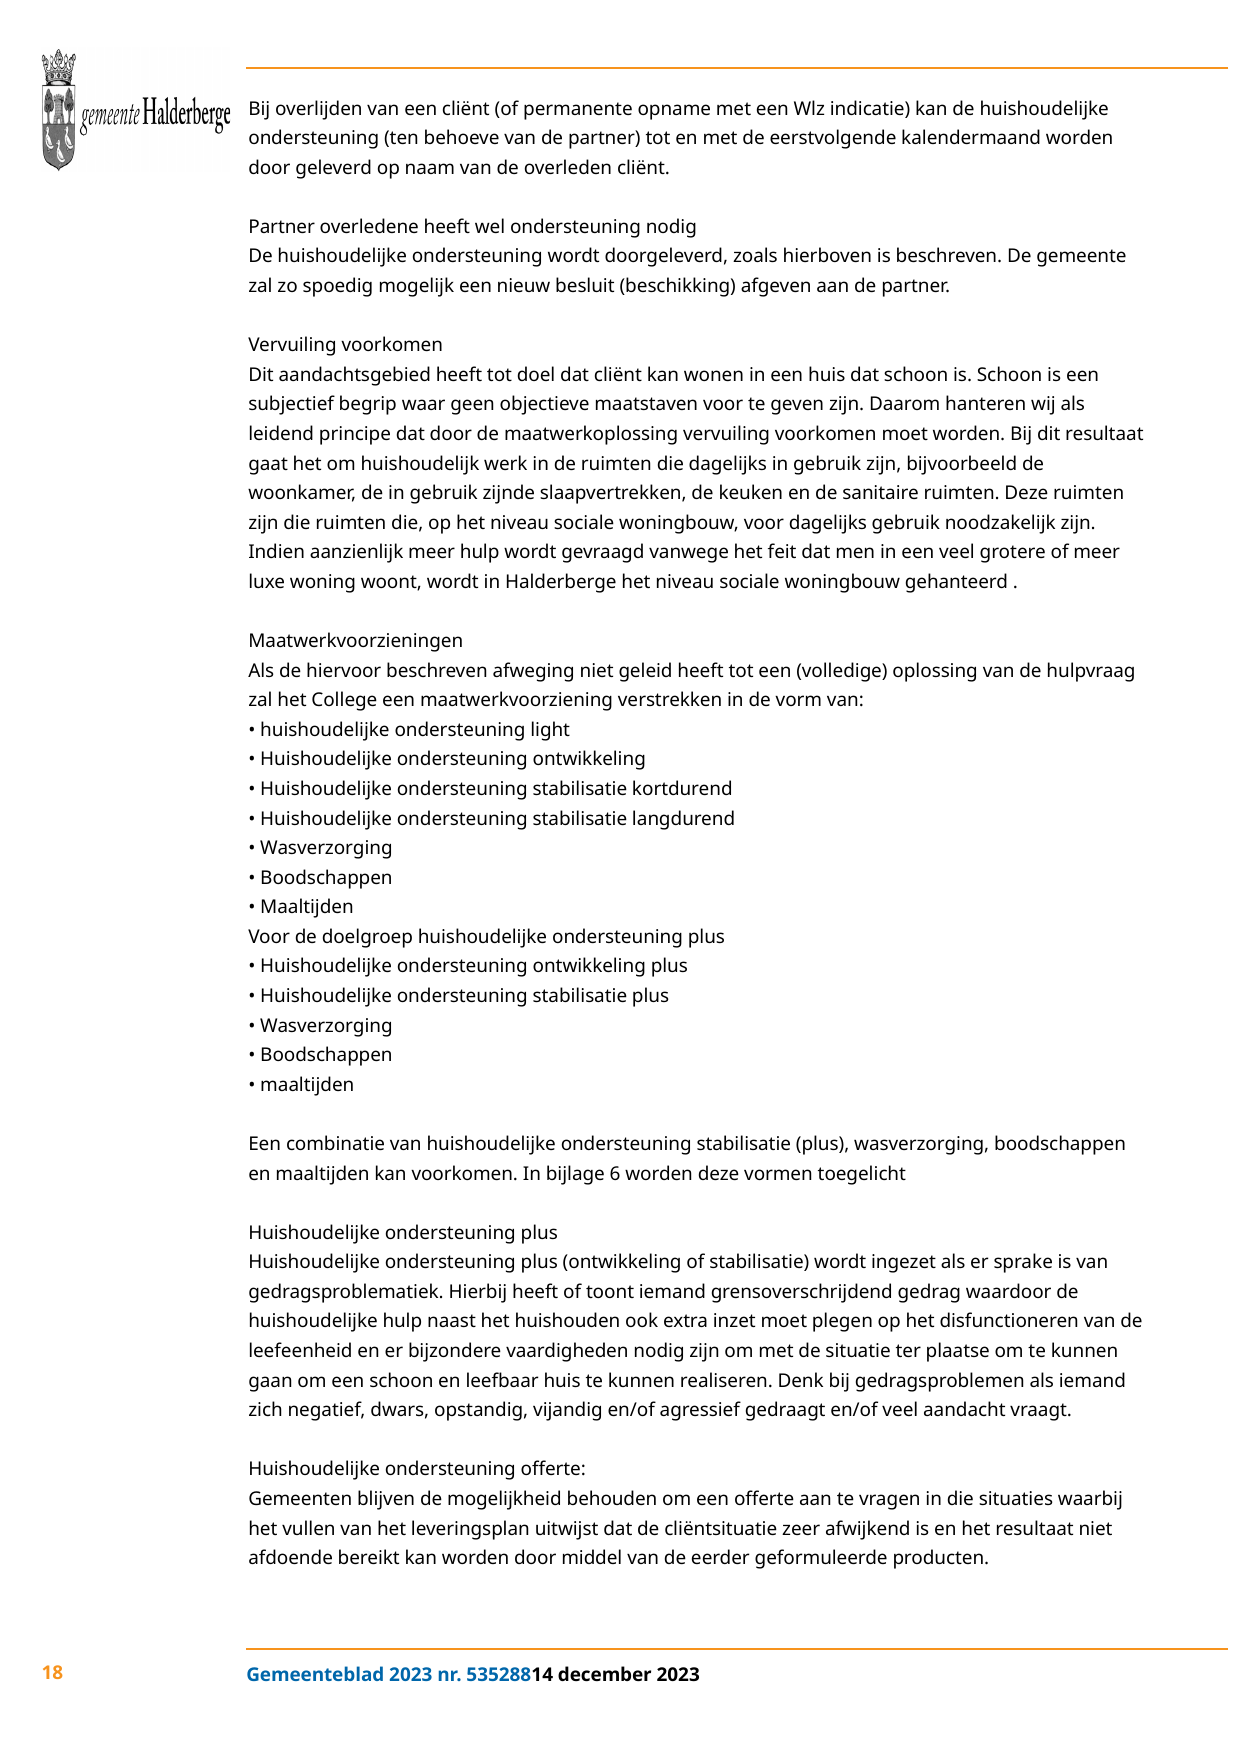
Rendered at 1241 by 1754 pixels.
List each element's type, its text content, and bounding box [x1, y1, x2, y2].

text Huishoudelijke ondersteuning plus (ontwikkeling of stabilisatie) wordt ingezet als er sprake is van gedragsproblematiek. Hierbij heeft of toont iemand grensoverschrijdend gedrag waardoor de huishoudelijke hulp naast het huishouden ook extra inzet moet plegen op het disfunctioneren van de leefeenheid en er bijzondere vaardigheden nodig zijn om met de situatie ter plaatse om te kunnen gaan om een schoon en leefbaar huis te kunnen realiseren. Denk bij gedragsproblemen als iemand zich negatief, dwars, opstandig, vijandig en/of agressief gedraagt en/of veel aandacht vraagt. [248, 1248, 1152, 1422]
text Voor de doelgroep huishoudelijke ondersteuning plus [248, 923, 1152, 949]
picture [41, 47, 231, 172]
text • Huishoudelijke ondersteuning ontwikkeling [248, 746, 1152, 771]
text Partner overledene heeft wel ondersteuning nodig [248, 213, 1152, 239]
text • Boodschappen [248, 1041, 1152, 1067]
text • maaltijden [248, 1071, 1152, 1097]
text Als de hiervoor beschreven afweging niet geleid heeft tot een (volledige) oplossing van de hulpvraag zal het College een maatwerkvoorziening verstrekken in de vorm van: [248, 657, 1152, 712]
text Huishoudelijke ondersteuning offerte: [248, 1456, 1152, 1481]
text • Wasverzorging [248, 1012, 1152, 1038]
text • Maaltijden [248, 893, 1152, 919]
text De huishoudelijke ondersteuning wordt doorgeleverd, zoals hierboven is beschreven. De gemeente zal zo spoedig mogelijk een nieuw besluit (beschikking) afgeven aan de partner. [248, 243, 1152, 298]
text Huishoudelijke ondersteuning plus [248, 1219, 1152, 1245]
text • Boodschappen [248, 864, 1152, 890]
text • Huishoudelijke ondersteuning stabilisatie langdurend [248, 805, 1152, 831]
text Maatwerkvoorzieningen [248, 627, 1152, 653]
text Dit aandachtsgebied heeft tot doel dat cliënt kan wonen in een huis dat schoon is. Schoon is een subjectief begrip waar geen objectieve maatstaven voor te geven zijn. Daarom hanteren wij als leidend principe dat door de maatwerkoplossing vervuiling voorkomen moet worden. Bij dit resultaat gaat het om huishoudelijk werk in de ruimten die dagelijks in gebruik zijn, bijvoorbeeld de woonkamer, de in gebruik zijnde slaapvertrekken, de keuken en de sanitaire ruimten. Deze ruimten zijn die ruimten die, op het niveau sociale woningbouw, voor dagelijks gebruik noodzakelijk zijn. Indien aanzienlijk meer hulp wordt gevraagd vanwege het feit dat men in een veel grotere of meer luxe woning woont, wordt in Halderberge het niveau sociale woningbouw gehanteerd . [248, 361, 1152, 594]
text Vervuiling voorkomen [248, 331, 1152, 357]
text • Huishoudelijke ondersteuning stabilisatie kortdurend [248, 775, 1152, 801]
text • Huishoudelijke ondersteuning stabilisatie plus [248, 982, 1152, 1008]
text Bij overlijden van een cliënt (of permanente opname met een Wlz indicatie) kan de huishoudelijke ondersteuning (ten behoeve van de partner) tot en met de eerstvolgende kalendermaand worden door geleverd op naam van de overleden cliënt. [248, 95, 1152, 180]
text • Wasverzorging [248, 834, 1152, 860]
text • huishoudelijke ondersteuning light [248, 716, 1152, 742]
text • Huishoudelijke ondersteuning ontwikkeling plus [248, 953, 1152, 978]
text Een combinatie van huishoudelijke ondersteuning stabilisatie (plus), wasverzorging, boodschappen en maaltijden kan voorkomen. In bijlage 6 worden deze vormen toegelicht [248, 1130, 1152, 1186]
text Gemeenten blijven de mogelijkheid behouden om een offerte aan te vragen in die situaties waarbij het vullen van het leveringsplan uitwijst dat de cliëntsituatie zeer afwijkend is en het resultaat niet afdoende bereikt kan worden door middel van de eerder geformuleerde producten. [248, 1485, 1152, 1570]
